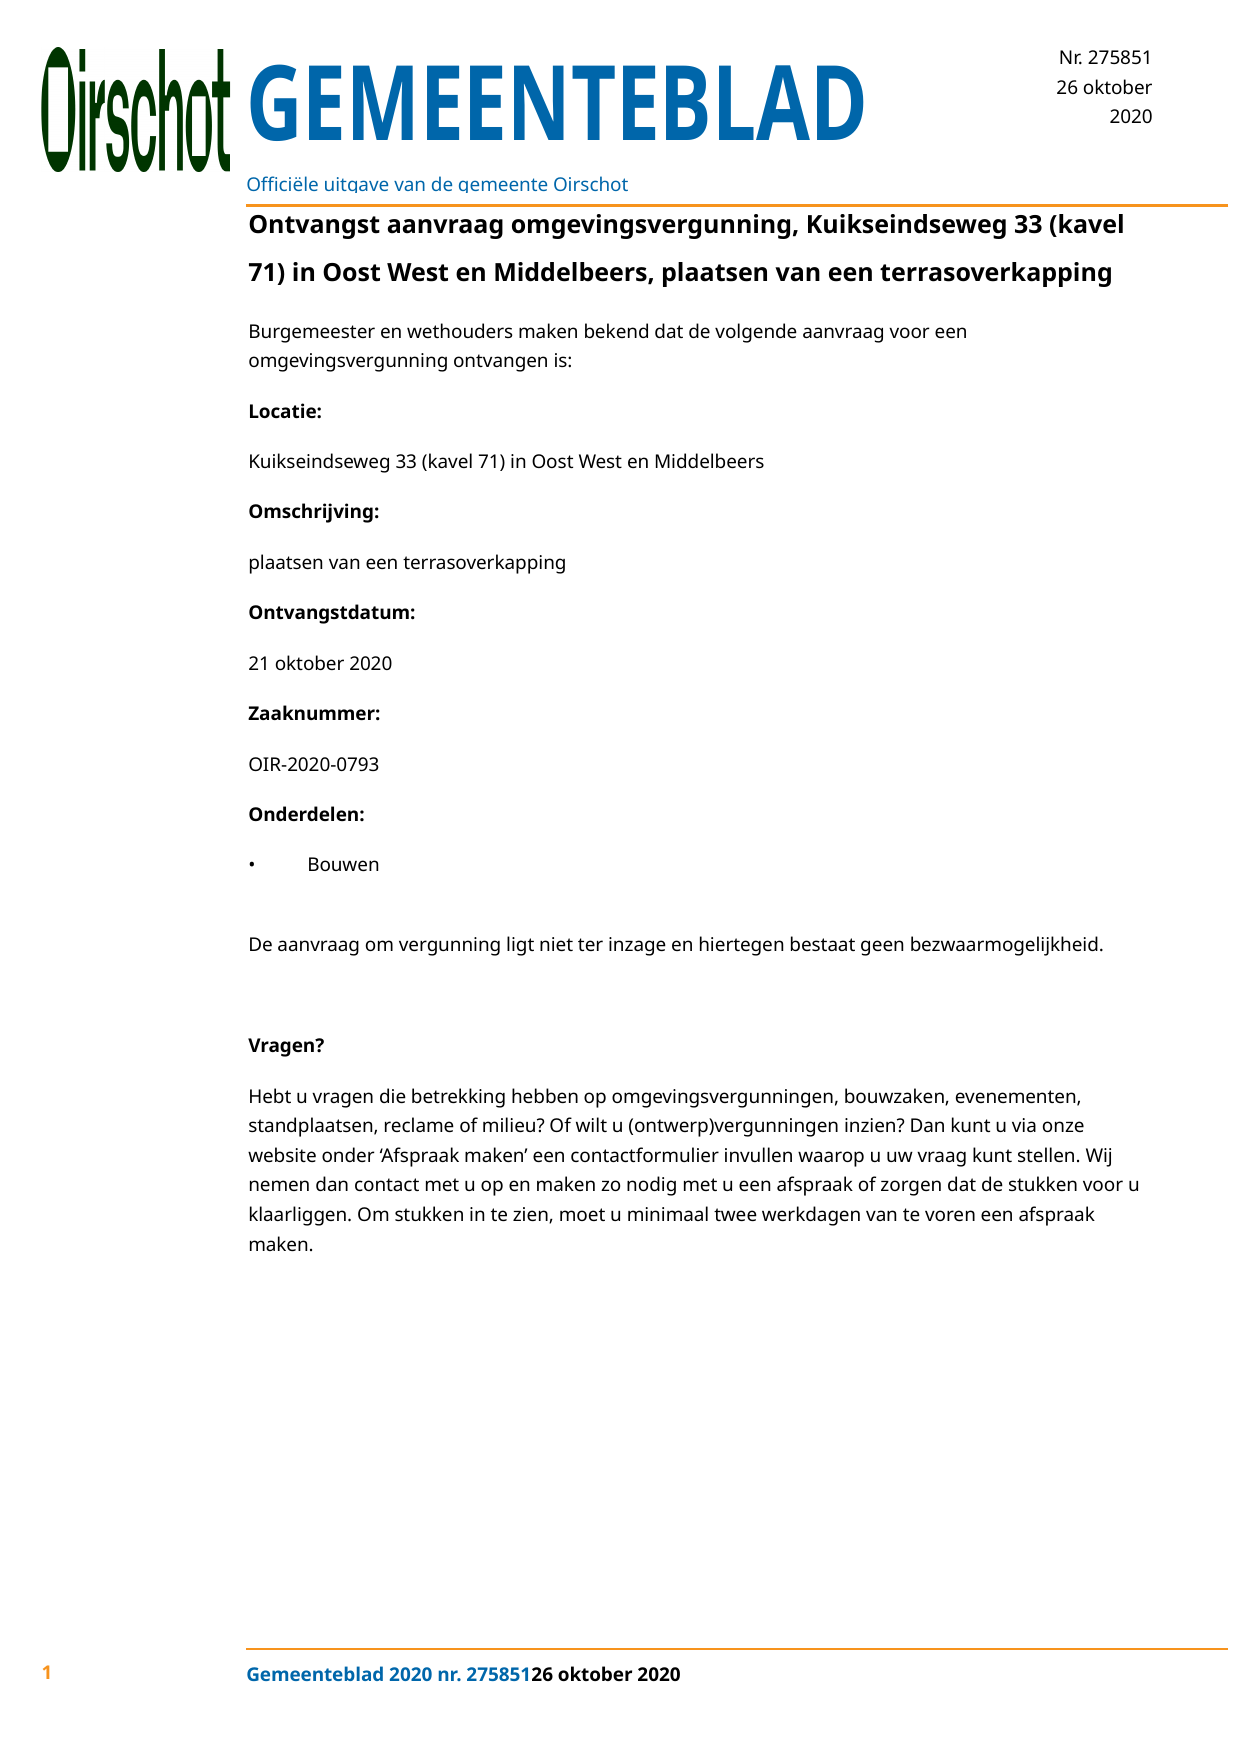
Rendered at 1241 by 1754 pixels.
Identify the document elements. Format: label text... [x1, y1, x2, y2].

text Omschrijving: [248, 499, 1152, 524]
text De aanvraag om vergunning ligt niet ter inzage en hiertegen bestaat geen bezwaarmogelijkheid. [248, 932, 1152, 957]
list Bouwen [248, 852, 1152, 877]
text Kuikseindseweg 33 (kavel 71) in Oost West en Middelbeers [248, 448, 1152, 474]
text Zaaknummer: [248, 700, 1152, 726]
text Vragen? [248, 1032, 1152, 1058]
text OIR-2020-0793 [248, 751, 1152, 777]
text Locatie: [248, 398, 1152, 424]
text 21 oktober 2020 [248, 650, 1152, 676]
text Burgemeester en wethouders maken bekend dat de volgende aanvraag voor een omgevingsvergunning ontvangen is: [248, 318, 1152, 373]
text Hebt u vragen die betrekking hebben op omgevingsvergunningen, bouwzaken, evenementen, standplaatsen, reclame of milieu? Of wilt u (ontwerp)vergunningen inzien? Dan kunt u via onze website onder ‘Afspraak maken’ een contactformulier invullen waarop u uw vraag kunt stellen. Wij nemen dan contact met u op en maken zo nodig met u een afspraak of zorgen dat de stukken voor u klaarliggen. Om stukken in te zien, moet u minimaal twee werkdagen van te voren een afspraak maken. [248, 1083, 1152, 1257]
text plaatsen van een terrasoverkapping [248, 549, 1152, 575]
text Onderdelen: [248, 801, 1152, 827]
picture [41, 47, 231, 172]
text Ontvangst aanvraag omgevingsvergunning, Kuikseindseweg 33 (kavel 71) in Oost West en Middelbeers, plaatsen van een terrasoverkapping [248, 207, 1152, 288]
text Ontvangstdatum: [248, 599, 1152, 625]
